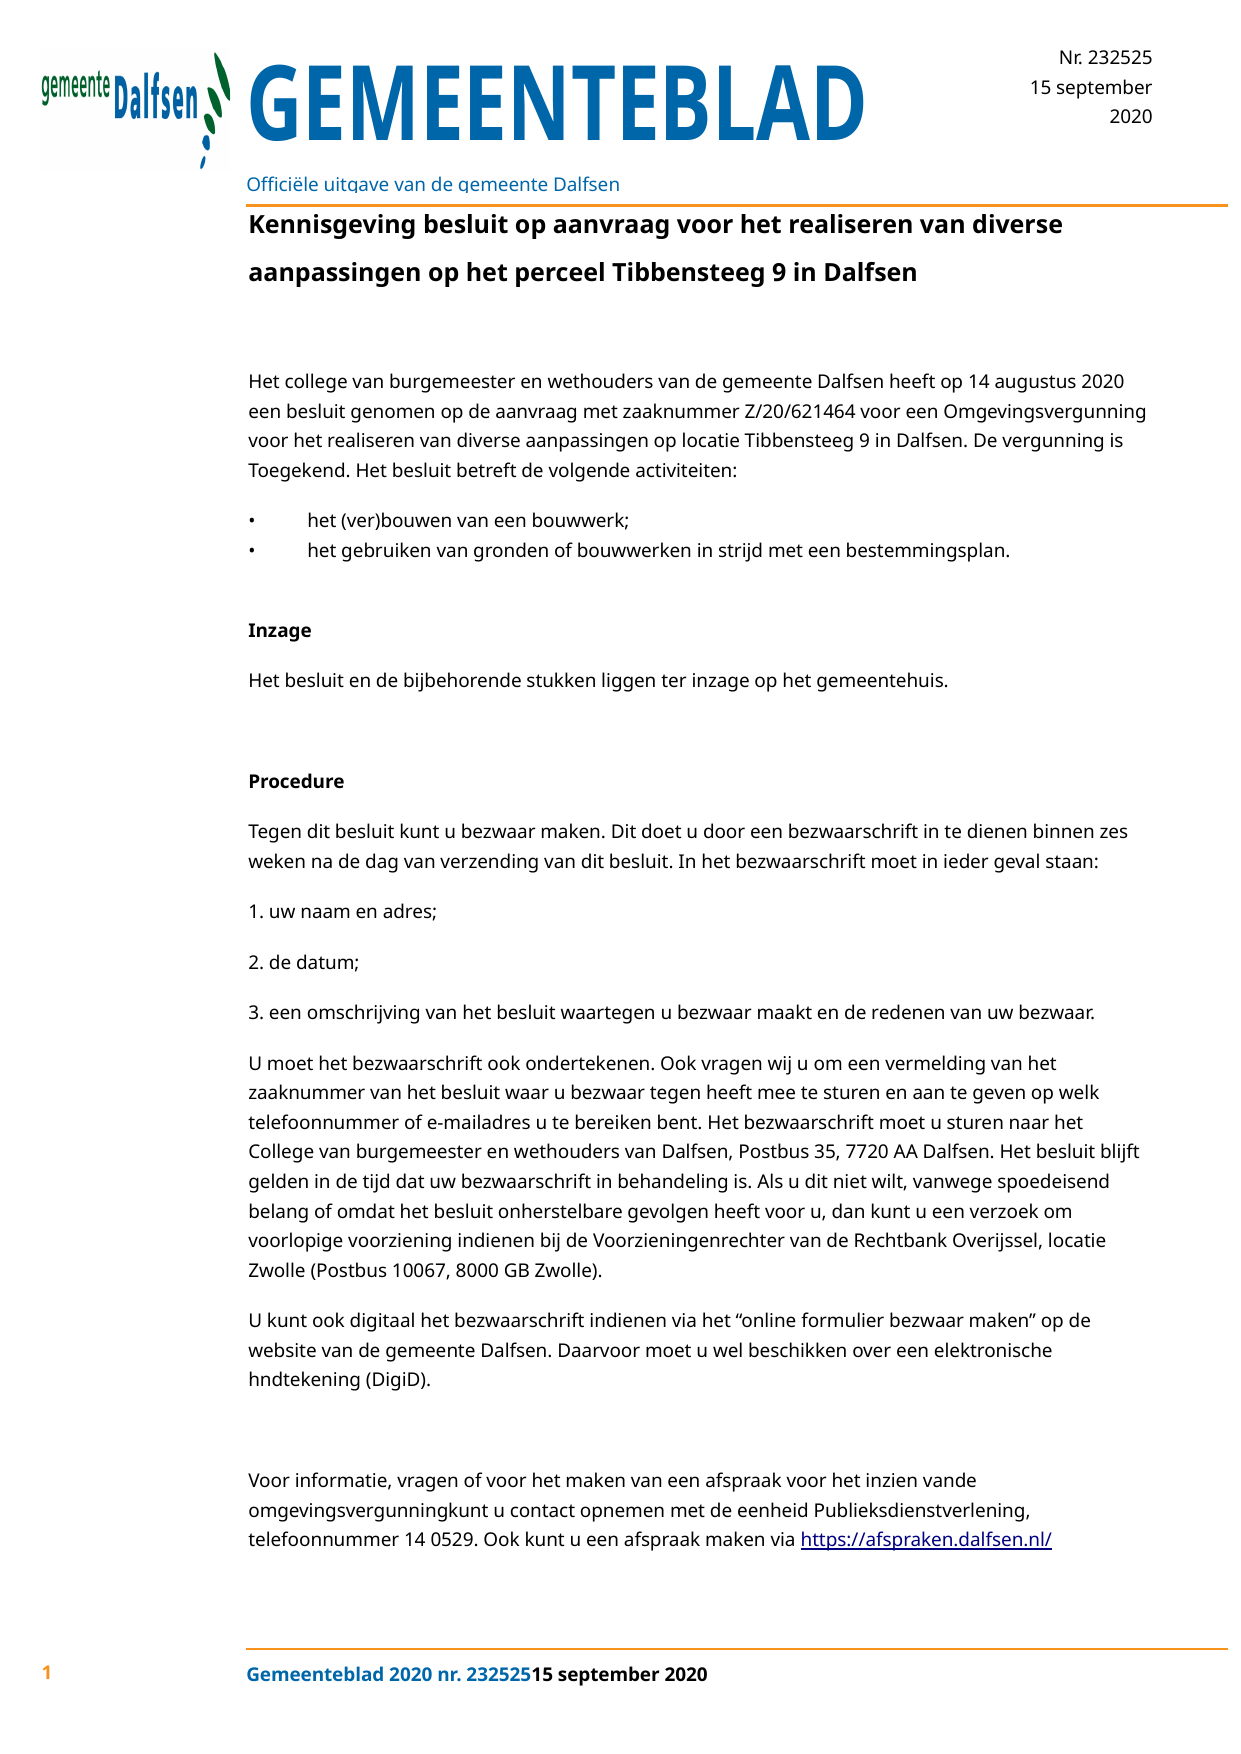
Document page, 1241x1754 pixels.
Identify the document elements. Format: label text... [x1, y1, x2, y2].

text Kennisgeving besluit op aanvraag voor het realiseren van diverse aanpassingen op het perceel Tibbensteeg 9 in Dalfsen [248, 207, 1152, 288]
picture [41, 47, 231, 172]
list het gebruiken van gronden of bouwwerken in strijd met een bestemmingsplan. [248, 537, 1152, 563]
text Procedure [248, 768, 1152, 794]
text Inzage [248, 617, 1152, 643]
list het (ver)bouwen van een bouwwerk; [248, 507, 1152, 533]
text Het college van burgemeester en wethouders van de gemeente Dalfsen heeft op 14 augustus 2020 een besluit genomen op de aanvraag met zaaknummer Z/20/621464 voor een Omgevingsvergunning voor het realiseren van diverse aanpassingen op locatie Tibbensteeg 9 in Dalfsen. De vergunning is Toegekend. Het besluit betreft de volgende activiteiten: [248, 368, 1152, 483]
text 3. een omschrijving van het besluit waartegen u bezwaar maakt en de redenen van uw bezwaar. [248, 999, 1152, 1025]
text 2. de datum; [248, 949, 1152, 975]
text U moet het bezwaarschrift ook ondertekenen. Ook vragen wij u om een vermelding van het zaaknummer van het besluit waar u bezwaar tegen heeft mee te sturen en aan te geven op welk telefoonnummer of e-mailadres u te bereiken bent. Het bezwaarschrift moet u sturen naar het College van burgemeester en wethouders van Dalfsen, Postbus 35, 7720 AA Dalfsen. Het besluit blijft gelden in de tijd dat uw bezwaarschrift in behandeling is. Als u dit niet wilt, vanwege spoedeisend belang of omdat het besluit onherstelbare gevolgen heeft voor u, dan kunt u een verzoek om voorlopige voorziening indienen bij de Voorzieningenrechter van de Rechtbank Overijssel, locatie Zwolle (Postbus 10067, 8000 GB Zwolle). [248, 1050, 1152, 1283]
text U kunt ook digitaal het bezwaarschrift indienen via het “online formulier bezwaar maken” op de website van de gemeente Dalfsen. Daarvoor moet u wel beschikken over een elektronische hndtekening (DigiD). [248, 1307, 1152, 1392]
text Het besluit en de bijbehorende stukken liggen ter inzage op het gemeentehuis. [248, 667, 1152, 693]
text Tegen dit besluit kunt u bezwaar maken. Dit doet u door een bezwaarschrift in te dienen binnen zes weken na de dag van verzending van dit besluit. In het bezwaarschrift moet in ieder geval staan: [248, 819, 1152, 874]
text Voor informatie, vragen of voor het maken van een afspraak voor het inzien vande omgevingsvergunningkunt u contact opnemen met de eenheid Publieksdienstverlening, telefoonnummer 14 0529. Ook kunt u een afspraak maken via https://afspraken.dalfsen.nl/ [248, 1467, 1152, 1552]
text 1. uw naam en adres; [248, 899, 1152, 924]
